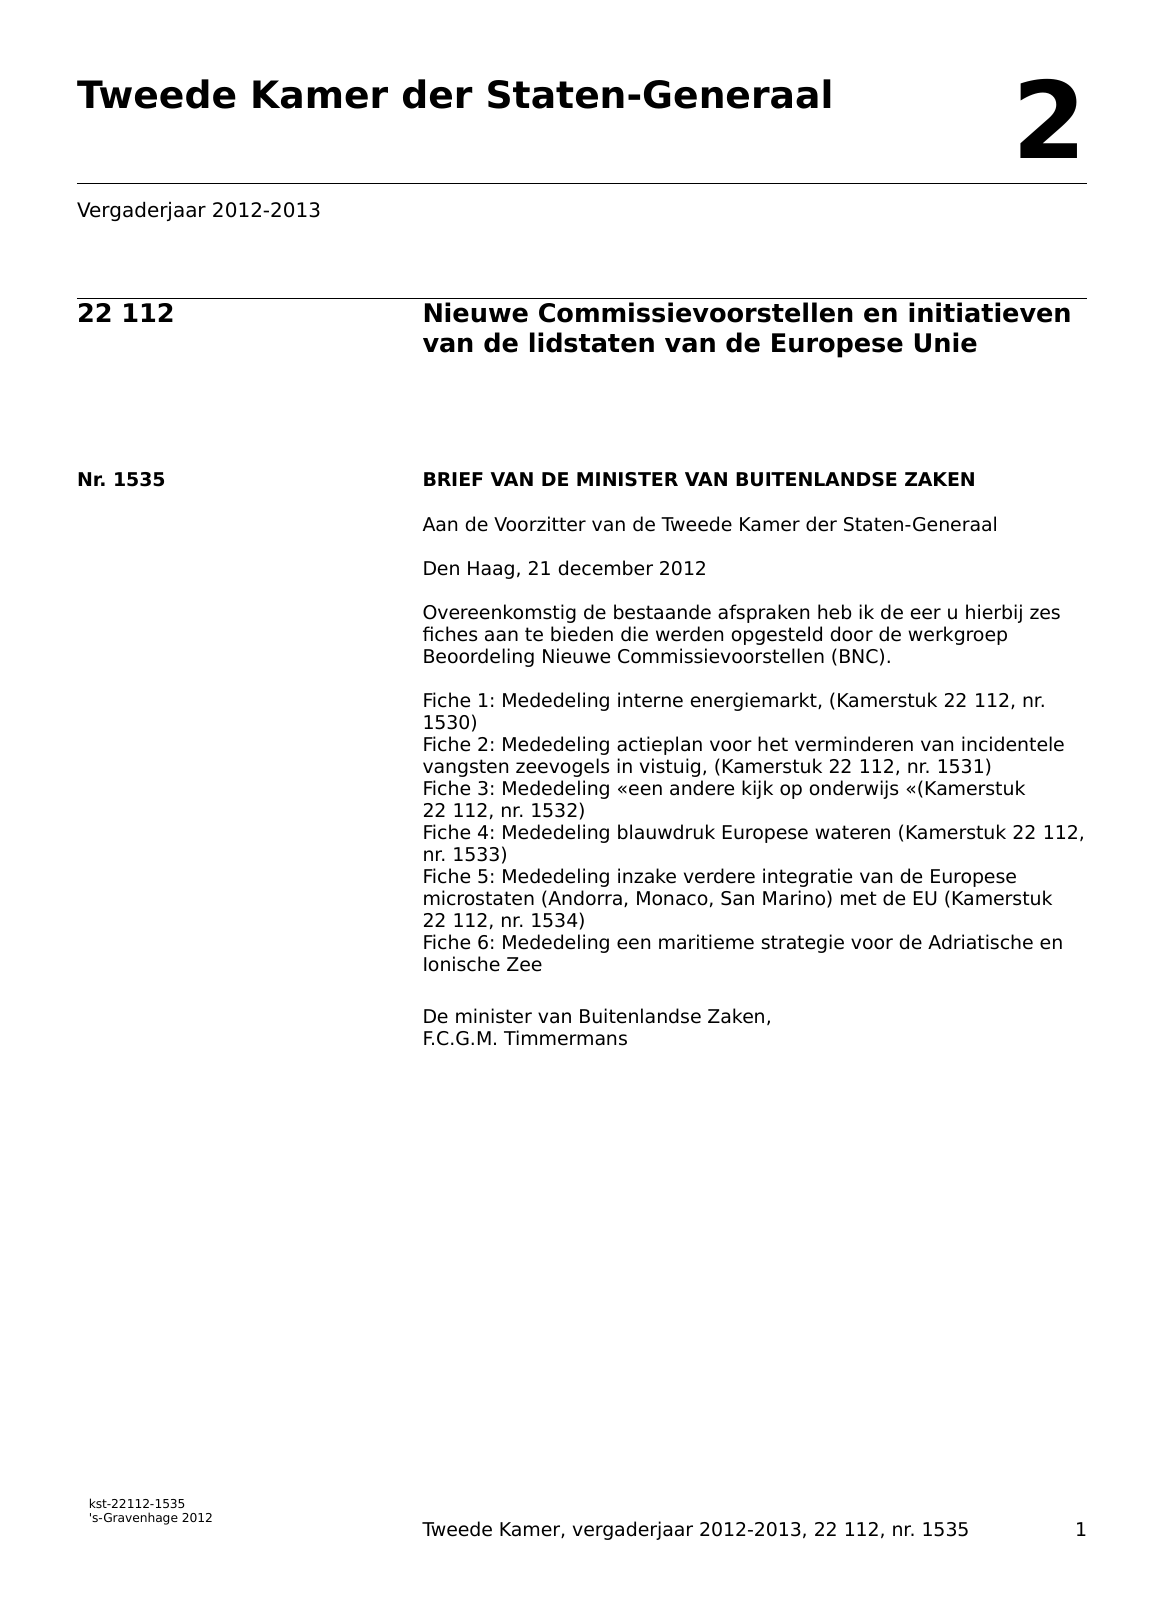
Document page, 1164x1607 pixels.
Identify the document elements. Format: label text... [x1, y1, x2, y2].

table_header 2 [886, 59, 1087, 183]
text 's-Gravenhage 2012 [88, 1511, 323, 1525]
text Overeenkomstig de bestaande afspraken heb ik de eer u hierbij zes fiches aan te bieden die werden opgesteld door de werkgroep Beoordeling Nieuwe Commissievoorstellen (BNC). [422, 602, 1087, 668]
text Fiche 6: Mededeling een maritieme strategie voor de Adriatische en Ionische Zee [422, 932, 1087, 976]
subtitle Nr. 1535 BRIEF VAN DE MINISTER VAN BUITENLANDSE ZAKEN [77, 469, 1087, 491]
text Fiche 2: Mededeling actieplan voor het verminderen van incidentele vangsten zeevogels in vistuig, (Kamerstuk 22 112, nr. 1531) [422, 734, 1087, 778]
table_cell Vergaderjaar 2012-2013 [77, 184, 1087, 298]
text Aan de Voorzitter van de Tweede Kamer der Staten-Generaal [422, 513, 1087, 536]
subtitle 22 112 Nieuwe Commissievoorstellen en initiatieven van de lidstaten van de Europese Unie [77, 299, 1087, 358]
text Fiche 5: Mededeling inzake verdere integratie van de Europese microstaten (Andorra, Monaco, San Marino) met de EU (Kamerstuk 22 112, nr. 1534) [422, 866, 1087, 932]
text De minister van Buitenlandse Zaken, F.C.G.M. Timmermans [422, 1006, 1087, 1050]
text Den Haag, 21 december 2012 [422, 558, 1087, 580]
text Fiche 4: Mededeling blauwdruk Europese wateren (Kamerstuk 22 112, nr. 1533) [422, 822, 1087, 866]
table_header Tweede Kamer der Staten-Generaal [77, 59, 886, 183]
text Fiche 3: Mededeling «een andere kijk op onderwijs «(Kamerstuk 22 112, nr. 1532) [422, 778, 1087, 822]
text kst-22112-1535 [88, 1497, 323, 1511]
text Fiche 1: Mededeling interne energiemarkt, (Kamerstuk 22 112, nr. 1530) [422, 690, 1087, 734]
